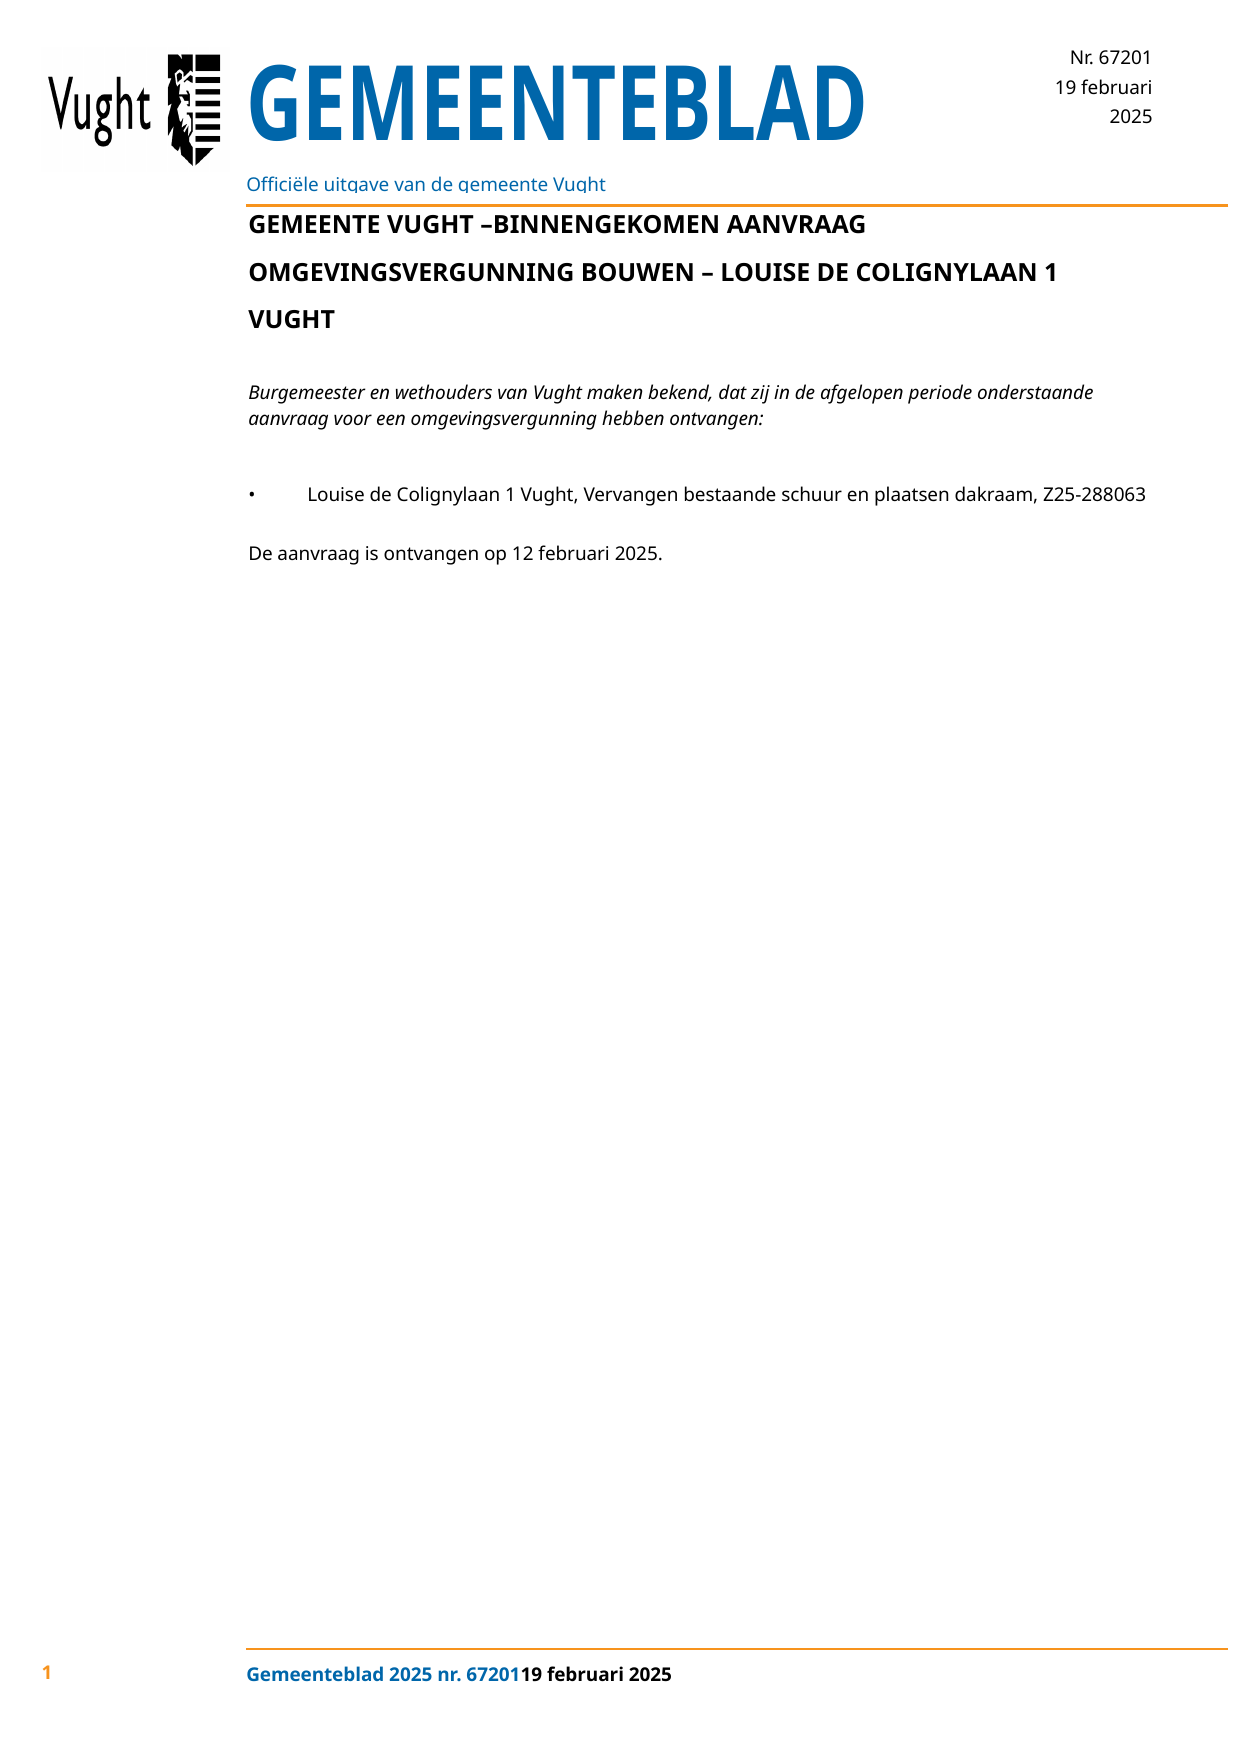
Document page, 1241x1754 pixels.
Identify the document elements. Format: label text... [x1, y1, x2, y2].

text Burgemeester en wethouders van Vught maken bekend, dat zij in de afgelopen periode onderstaande aanvraag voor een omgevingsvergunning hebben ontvangen: [248, 379, 1152, 431]
text De aanvraag is ontvangen op 12 februari 2025. [248, 540, 1152, 566]
picture [41, 47, 231, 172]
text GEMEENTE VUGHT –BINNENGEKOMEN AANVRAAG OMGEVINGSVERGUNNING BOUWEN – LOUISE DE COLIGNYLAAN 1 VUGHT [248, 207, 1152, 336]
list Louise de Colignylaan 1 Vught, Vervangen bestaande schuur en plaatsen dakraam, Z25-288063 [248, 481, 1152, 507]
